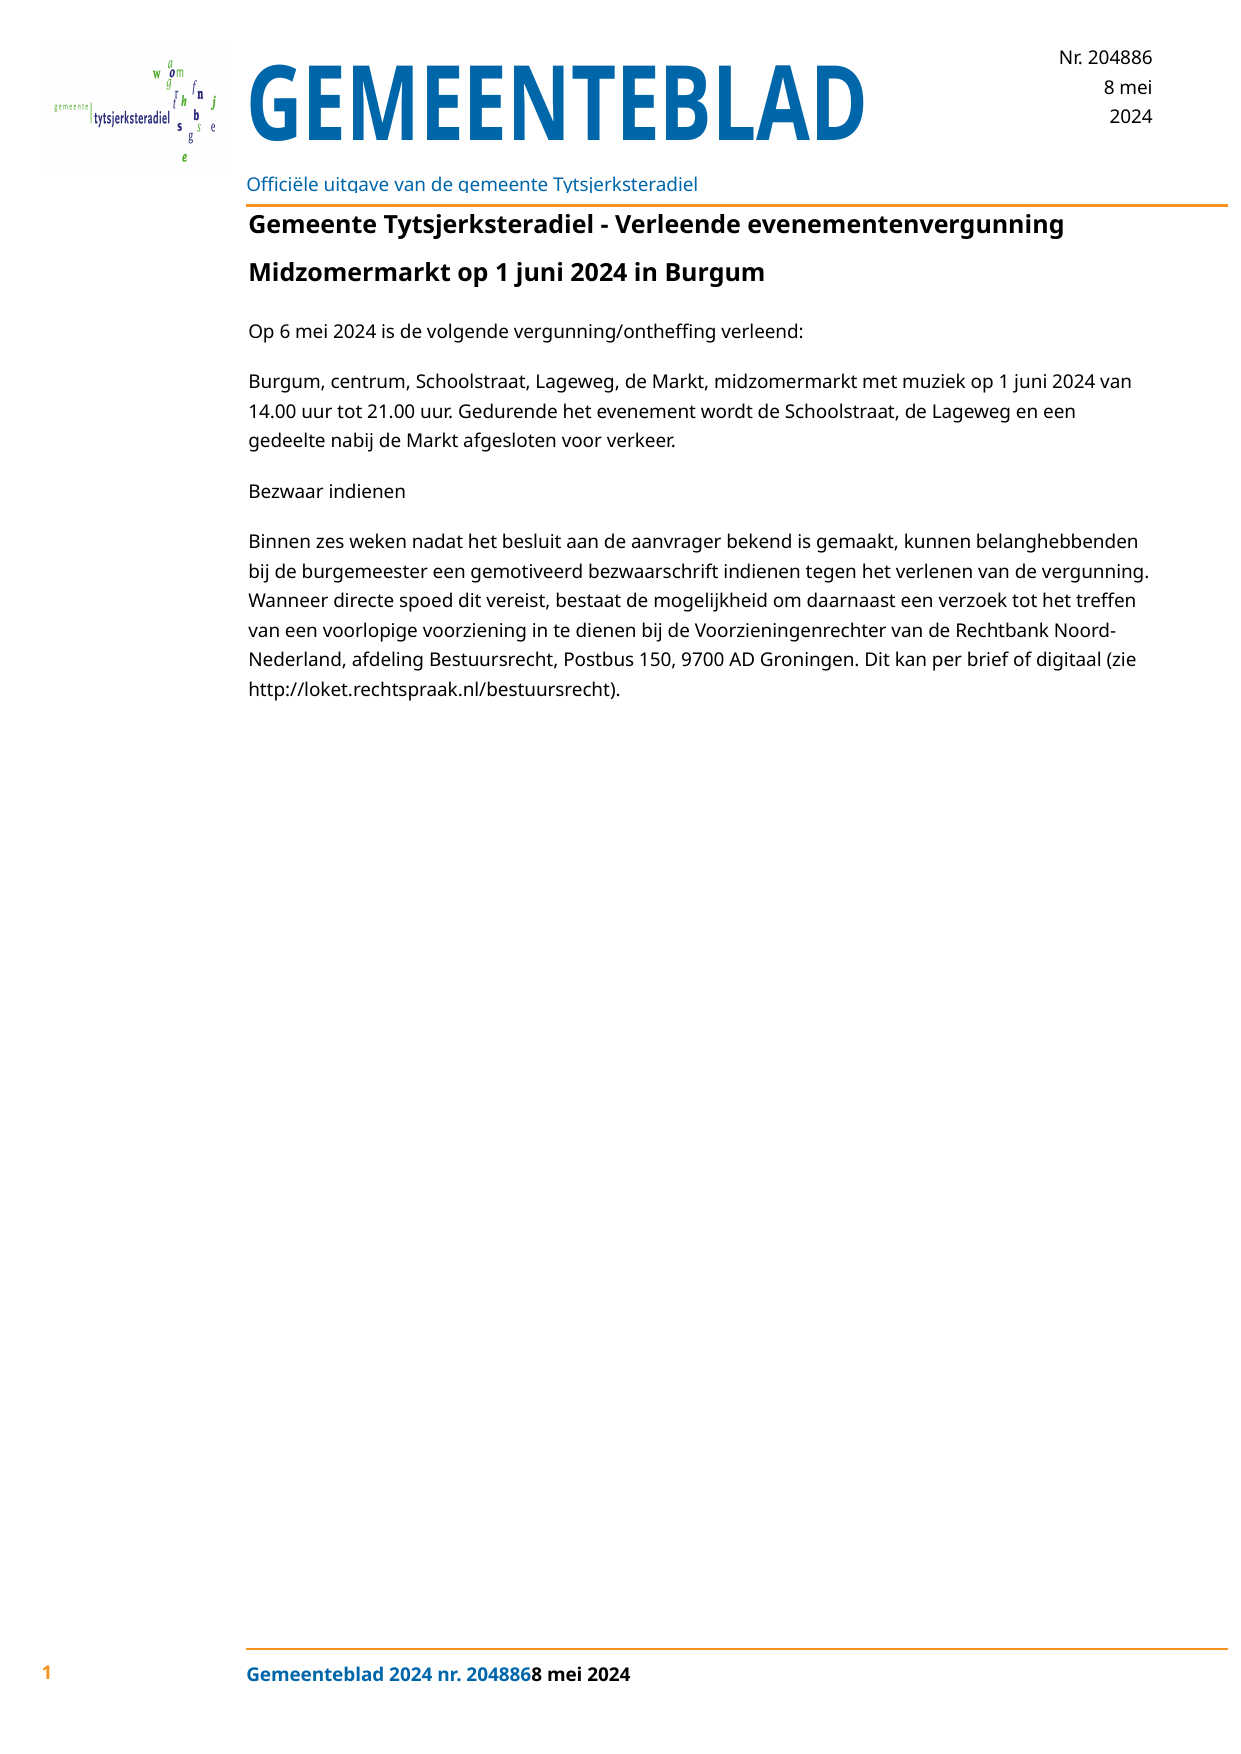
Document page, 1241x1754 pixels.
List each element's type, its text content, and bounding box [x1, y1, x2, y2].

text Bezwaar indienen [248, 478, 1152, 504]
picture [41, 47, 231, 172]
text Gemeente Tytsjerksteradiel - Verleende evenementenvergunning Midzomermarkt op 1 juni 2024 in Burgum [248, 207, 1152, 288]
text Binnen zes weken nadat het besluit aan de aanvrager bekend is gemaakt, kunnen belanghebbenden bij de burgemeester een gemotiveerd bezwaarschrift indienen tegen het verlenen van de vergunning. Wanneer directe spoed dit vereist, bestaat de mogelijkheid om daarnaast een verzoek tot het treffen van een voorlopige voorziening in te dienen bij de Voorzieningenrechter van de Rechtbank Noord-Nederland, afdeling Bestuursrecht, Postbus 150, 9700 AD Groningen. Dit kan per brief of digitaal (zie http://loket.rechtspraak.nl/bestuursrecht). [248, 528, 1152, 702]
text Op 6 mei 2024 is de volgende vergunning/ontheffing verleend: [248, 318, 1152, 344]
text Burgum, centrum, Schoolstraat, Lageweg, de Markt, midzomermarkt met muziek op 1 juni 2024 van 14.00 uur tot 21.00 uur. Gedurende het evenement wordt de Schoolstraat, de Lageweg en een gedeelte nabij de Markt afgesloten voor verkeer. [248, 368, 1152, 453]
